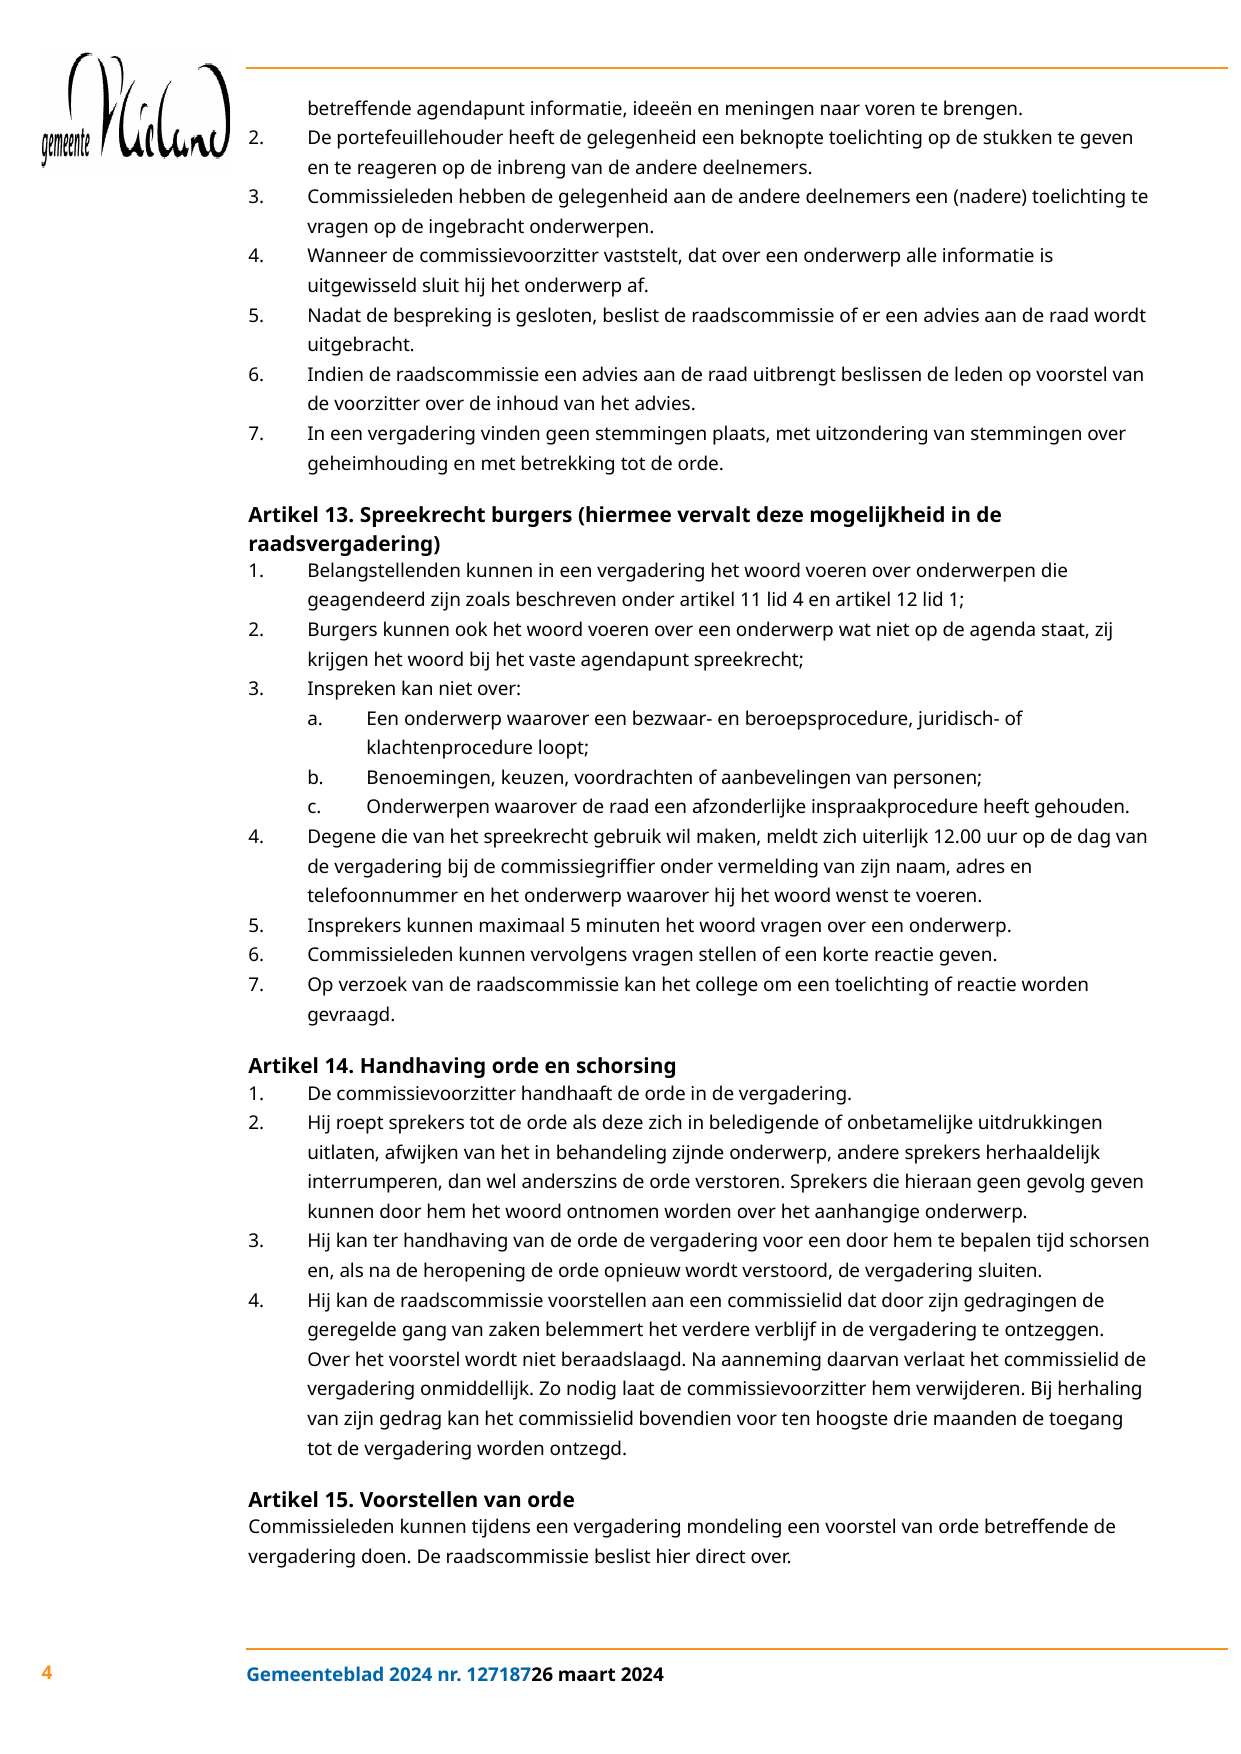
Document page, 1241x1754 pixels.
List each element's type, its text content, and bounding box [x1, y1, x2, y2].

text Artikel 15. Voorstellen van orde [248, 1485, 1152, 1513]
list De commissievoorzitter handhaaft de orde in de vergadering. [248, 1080, 1152, 1105]
list Inspreken kan niet over: [248, 675, 1152, 701]
list Burgers kunnen ook het woord voeren over een onderwerp wat niet op de agenda staat, zij krijgen het woord bij het vaste agendapunt spreekrecht; [248, 616, 1152, 672]
list Op verzoek van de raadscommissie kan het college om een toelichting of reactie worden gevraagd. [248, 971, 1152, 1027]
list Hij kan de raadscommissie voorstellen aan een commissielid dat door zijn gedragingen de geregelde gang van zaken belemmert het verdere verblijf in de vergadering te ontzeggen. Over het voorstel wordt niet beraadslaagd. Na aanneming daarvan verlaat het commissielid de vergadering onmiddellijk. Zo nodig laat de commissievoorzitter hem verwijderen. Bij herhaling van zijn gedrag kan het commissielid bovendien voor ten hoogste drie maanden de toegang tot de vergadering worden ontzegd. [248, 1287, 1152, 1460]
list Een onderwerp waarover een bezwaar- en beroepsprocedure, juridisch- of klachtenprocedure loopt; [307, 705, 1152, 760]
list Indien de raadscommissie een advies aan de raad uitbrengt beslissen de leden op voorstel van de voorzitter over de inhoud van het advies. [248, 361, 1152, 416]
text Artikel 13. Spreekrecht burgers (hiermee vervalt deze mogelijkheid in de raadsvergadering) [248, 500, 1152, 557]
picture [41, 47, 231, 172]
list Nadat de bespreking is gesloten, beslist de raadscommissie of er een advies aan de raad wordt uitgebracht. [248, 302, 1152, 357]
list betreffende agendapunt informatie, ideeën en meningen naar voren te brengen. [248, 95, 1152, 121]
list Commissieleden kunnen vervolgens vragen stellen of een korte reactie geven. [248, 942, 1152, 967]
list Degene die van het spreekrecht gebruik wil maken, meldt zich uiterlijk 12.00 uur op de dag van de vergadering bij de commissiegriffier onder vermelding van zijn naam, adres en telefoonnummer en het onderwerp waarover hij het woord wenst te voeren. [248, 823, 1152, 908]
list Benoemingen, keuzen, voordrachten of aanbevelingen van personen; [307, 764, 1152, 790]
list Wanneer de commissievoorzitter vaststelt, dat over een onderwerp alle informatie is uitgewisseld sluit hij het onderwerp af. [248, 243, 1152, 298]
list Commissieleden hebben de gelegenheid aan de andere deelnemers een (nadere) toelichting te vragen op de ingebracht onderwerpen. [248, 183, 1152, 239]
list Insprekers kunnen maximaal 5 minuten het woord vragen over een onderwerp. [248, 912, 1152, 938]
list Hij roept sprekers tot de orde als deze zich in beledigende of onbetamelijke uitdrukkingen uitlaten, afwijken van het in behandeling zijnde onderwerp, andere sprekers herhaaldelijk interrumperen, dan wel anderszins de orde verstoren. Sprekers die hieraan geen gevolg geven kunnen door hem het woord ontnomen worden over het aanhangige onderwerp. [248, 1109, 1152, 1224]
text Commissieleden kunnen tijdens een vergadering mondeling een voorstel van orde betreffende de vergadering doen. De raadscommissie beslist hier direct over. [248, 1513, 1152, 1569]
list De portefeuillehouder heeft de gelegenheid een beknopte toelichting op de stukken te geven en te reageren op de inbreng van de andere deelnemers. [248, 124, 1152, 180]
list Onderwerpen waarover de raad een afzonderlijke inspraakprocedure heeft gehouden. [307, 794, 1152, 819]
list Hij kan ter handhaving van de orde de vergadering voor een door hem te bepalen tijd schorsen en, als na de heropening de orde opnieuw wordt verstoord, de vergadering sluiten. [248, 1228, 1152, 1283]
list In een vergadering vinden geen stemmingen plaats, met uitzondering van stemmingen over geheimhouding en met betrekking tot de orde. [248, 420, 1152, 476]
list Belangstellenden kunnen in een vergadering het woord voeren over onderwerpen die geagendeerd zijn zoals beschreven onder artikel 11 lid 4 en artikel 12 lid 1; [248, 557, 1152, 612]
text Artikel 14. Handhaving orde en schorsing [248, 1051, 1152, 1080]
